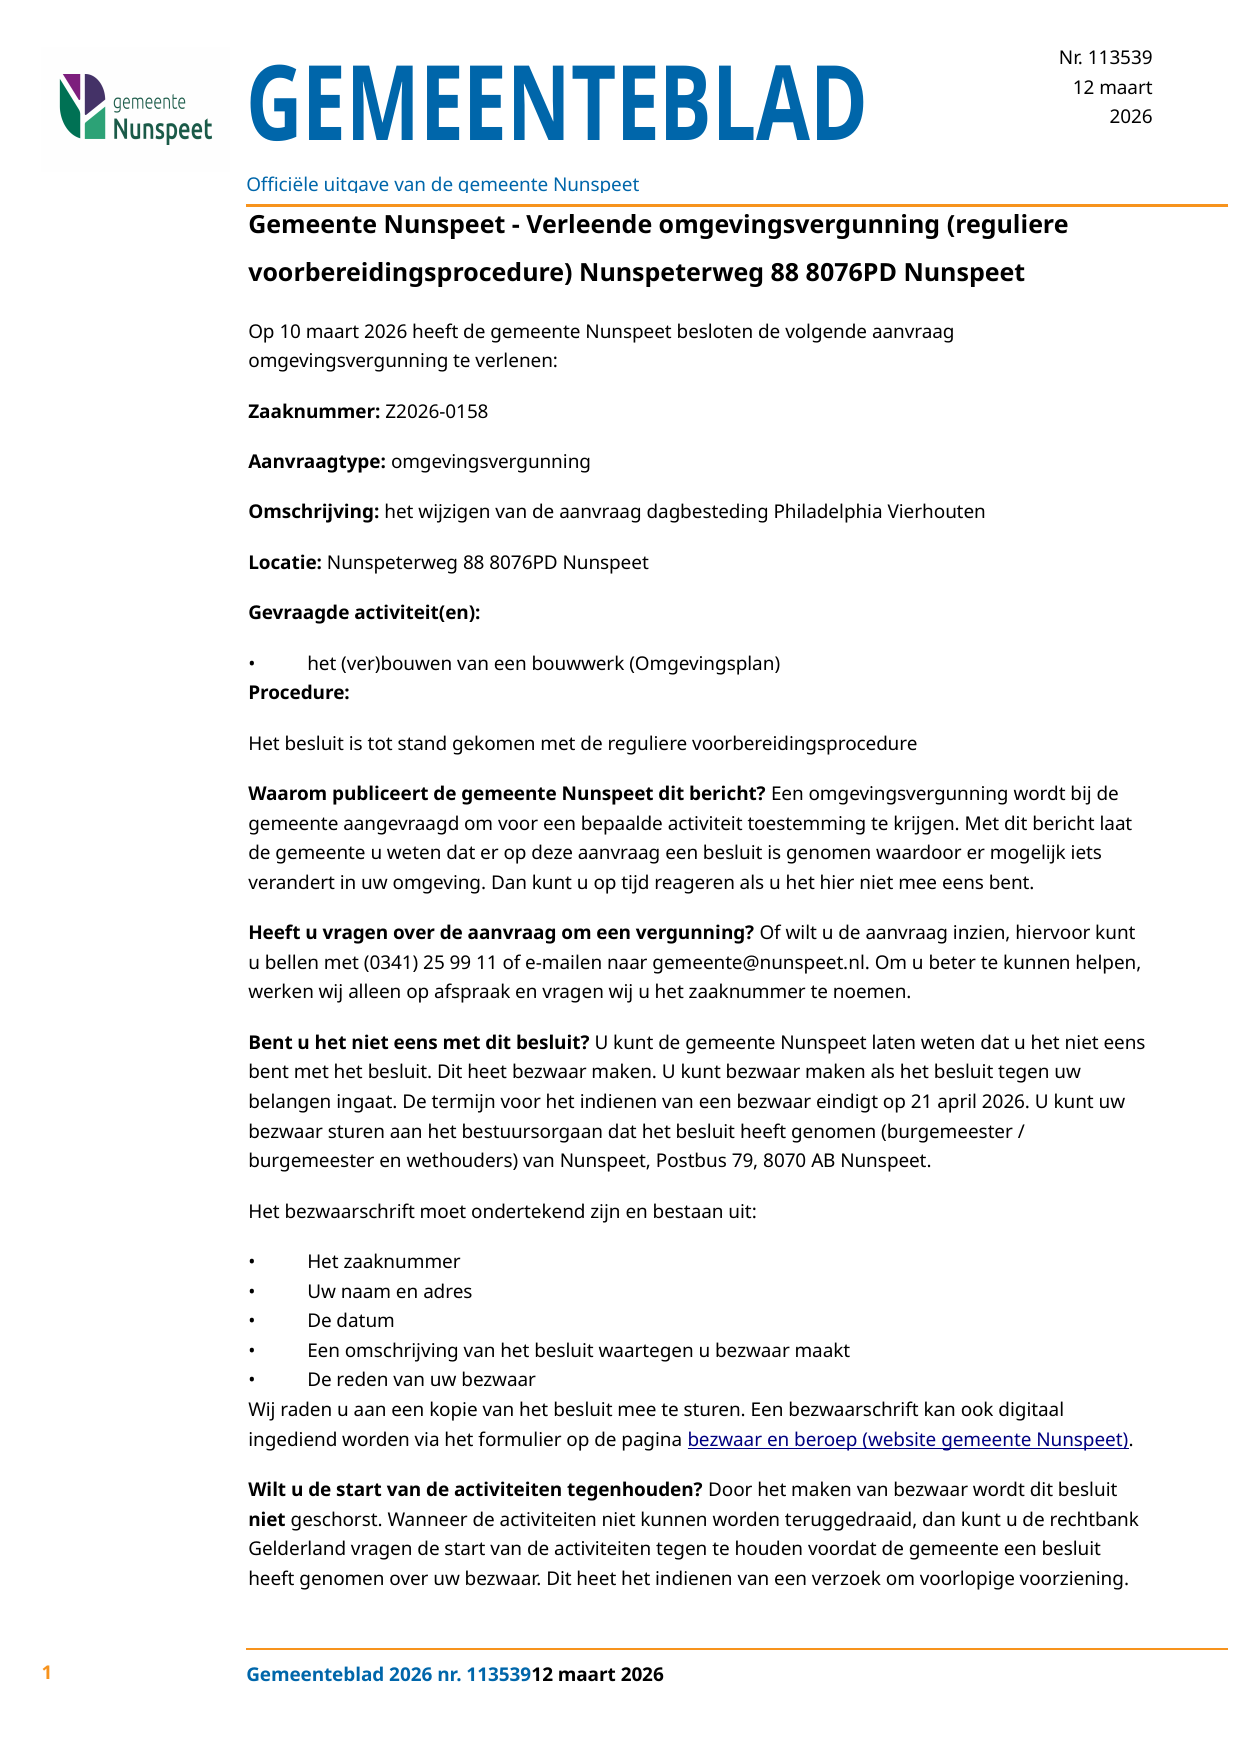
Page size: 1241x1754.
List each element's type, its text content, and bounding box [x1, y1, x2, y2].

text Zaaknummer: Z2026-0158 [248, 398, 1152, 424]
text Omschrijving: het wijzigen van de aanvraag dagbesteding Philadelphia Vierhouten [248, 499, 1152, 524]
list De reden van uw bezwaar [248, 1367, 1152, 1392]
list Het zaaknummer [248, 1248, 1152, 1274]
text Heeft u vragen over de aanvraag om een vergunning? Of wilt u de aanvraag inzien, hiervoor kunt u bellen met (0341) 25 99 11 of e-mailen naar gemeente@nunspeet.nl. Om u beter te kunnen helpen, werken wij alleen op afspraak en vragen wij u het zaaknummer te noemen. [248, 919, 1152, 1004]
list Uw naam en adres [248, 1278, 1152, 1304]
text Wij raden u aan een kopie van het besluit mee te sturen. Een bezwaarschrift kan ook digitaal ingediend worden via het formulier op de pagina bezwaar en beroep (website gemeente Nunspeet). [248, 1396, 1152, 1452]
text Op 10 maart 2026 heeft de gemeente Nunspeet besloten de volgende aanvraag omgevingsvergunning te verlenen: [248, 318, 1152, 373]
text Gevraagde activiteit(en): [248, 599, 1152, 625]
text Aanvraagtype: omgevingsvergunning [248, 448, 1152, 474]
list De datum [248, 1307, 1152, 1333]
text Procedure: [248, 679, 1152, 705]
list Een omschrijving van het besluit waartegen u bezwaar maakt [248, 1337, 1152, 1363]
list het (ver)bouwen van een bouwwerk (Omgevingsplan) [248, 650, 1152, 676]
picture [41, 47, 231, 172]
text Waarom publiceert de gemeente Nunspeet dit bericht? Een omgevingsvergunning wordt bij de gemeente aangevraagd om voor een bepaalde activiteit toestemming te krijgen. Met dit bericht laat de gemeente u weten dat er op deze aanvraag een besluit is genomen waardoor er mogelijk iets verandert in uw omgeving. Dan kunt u op tijd reageren als u het hier niet mee eens bent. [248, 780, 1152, 895]
text Locatie: Nunspeterweg 88 8076PD Nunspeet [248, 549, 1152, 575]
text Bent u het niet eens met dit besluit? U kunt de gemeente Nunspeet laten weten dat u het niet eens bent met het besluit. Dit heet bezwaar maken. U kunt bezwaar maken als het besluit tegen uw belangen ingaat. De termijn voor het indienen van een bezwaar eindigt op 21 april 2026. U kunt uw bezwaar sturen aan het bestuursorgaan dat het besluit heeft genomen (burgemeester / burgemeester en wethouders) van Nunspeet, Postbus 79, 8070 AB Nunspeet. [248, 1029, 1152, 1173]
text Gemeente Nunspeet - Verleende omgevingsvergunning (reguliere voorbereidingsprocedure) Nunspeterweg 88 8076PD Nunspeet [248, 207, 1152, 288]
text Wilt u de start van de activiteiten tegenhouden? Door het maken van bezwaar wordt dit besluit niet geschorst. Wanneer de activiteiten niet kunnen worden teruggedraaid, dan kunt u de rechtbank Gelderland vragen de start van de activiteiten tegen te houden voordat de gemeente een besluit heeft genomen over uw bezwaar. Dit heet het indienen van een verzoek om voorlopige voorziening. [248, 1476, 1152, 1591]
text Het bezwaarschrift moet ondertekend zijn en bestaan uit: [248, 1198, 1152, 1224]
text Het besluit is tot stand gekomen met de reguliere voorbereidingsprocedure [248, 730, 1152, 756]
